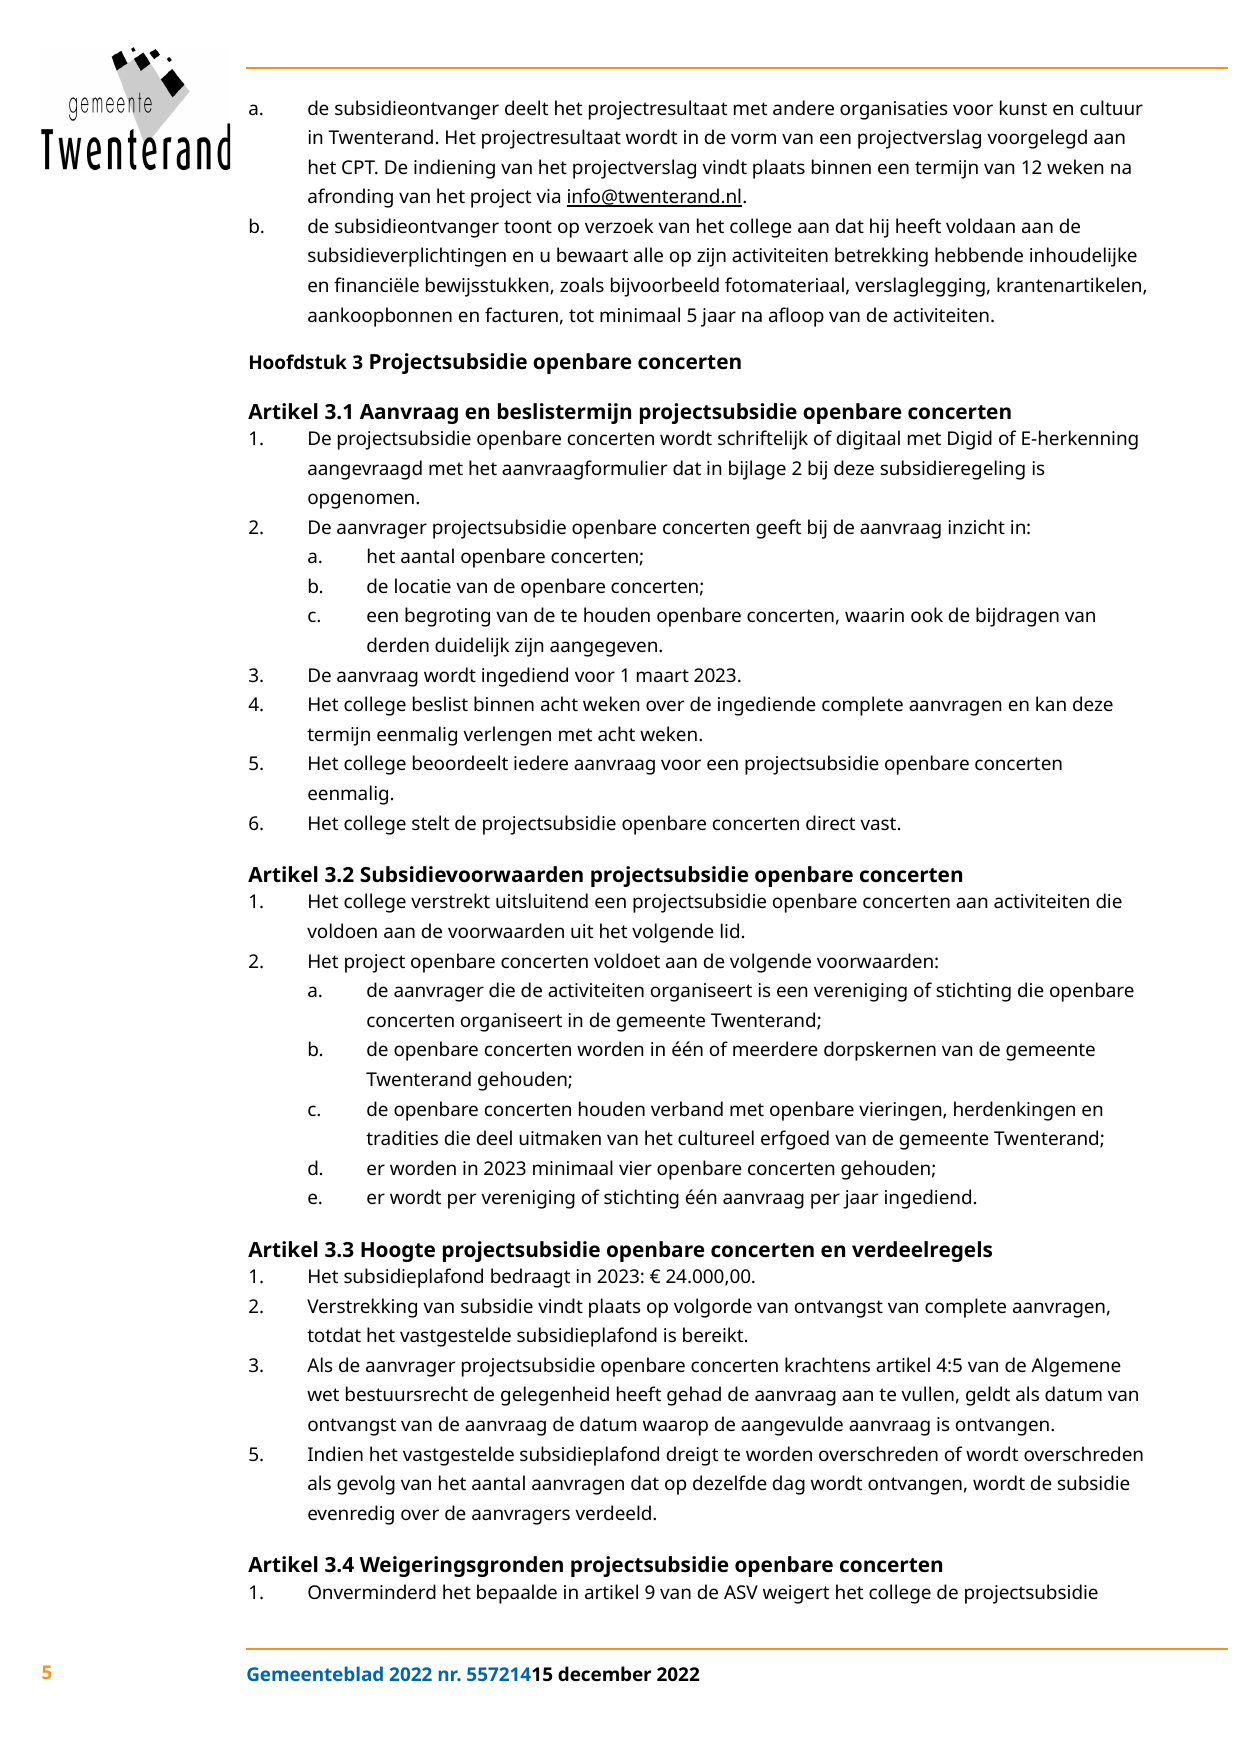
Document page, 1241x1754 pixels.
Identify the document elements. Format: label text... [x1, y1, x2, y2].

text Artikel 3.1 Aanvraag en beslistermijn projectsubsidie openbare concerten [248, 397, 1152, 425]
list er worden in 2023 minimaal vier openbare concerten gehouden; [307, 1155, 1152, 1181]
list De aanvraag wordt ingediend voor 1 maart 2023. [248, 662, 1152, 688]
list het aantal openbare concerten; [307, 543, 1152, 569]
text Artikel 3.2 Subsidievoorwaarden projectsubsidie openbare concerten [248, 860, 1152, 889]
list de locatie van de openbare concerten; [307, 573, 1152, 599]
list er wordt per vereniging of stichting één aanvraag per jaar ingediend. [307, 1184, 1152, 1210]
list de openbare concerten houden verband met openbare vieringen, herdenkingen en tradities die deel uitmaken van het cultureel erfgoed van de gemeente Twenterand; [307, 1096, 1152, 1151]
list Het project openbare concerten voldoet aan de volgende voorwaarden: [248, 948, 1152, 973]
list Het college stelt de projectsubsidie openbare concerten direct vast. [248, 810, 1152, 836]
list de subsidieontvanger toont op verzoek van het college aan dat hij heeft voldaan aan de subsidieverplichtingen en u bewaart alle op zijn activiteiten betrekking hebbende inhoudelijke en financiële bewijsstukken, zoals bijvoorbeeld fotomateriaal, verslaglegging, krantenartikelen, aankoopbonnen en facturen, tot minimaal 5 jaar na afloop van de activiteiten. [248, 213, 1152, 328]
list de subsidieontvanger deelt het projectresultaat met andere organisaties voor kunst en cultuur in Twenterand. Het projectresultaat wordt in de vorm van een projectverslag voorgelegd aan het CPT. De indiening van het projectverslag vindt plaats binnen een termijn van 12 weken na afronding van het project via info@twenterand.nl. [248, 95, 1152, 209]
list Als de aanvrager projectsubsidie openbare concerten krachtens artikel 4:5 van de Algemene wet bestuursrecht de gelegenheid heeft gehad de aanvraag aan te vullen, geldt als datum van ontvangst van de aanvraag de datum waarop de aangevulde aanvraag is ontvangen. [248, 1352, 1152, 1437]
list de openbare concerten worden in één of meerdere dorpskernen van de gemeente Twenterand gehouden; [307, 1037, 1152, 1092]
list een begroting van de te houden openbare concerten, waarin ook de bijdragen van derden duidelijk zijn aangegeven. [307, 603, 1152, 658]
text Hoofdstuk 3 Projectsubsidie openbare concerten [248, 347, 1152, 376]
list Verstrekking van subsidie vindt plaats op volgorde van ontvangst van complete aanvragen, totdat het vastgestelde subsidieplafond is bereikt. [248, 1293, 1152, 1348]
text Artikel 3.3 Hoogte projectsubsidie openbare concerten en verdeelregels [248, 1235, 1152, 1263]
list Onverminderd het bepaalde in artikel 9 van de ASV weigert het college de projectsubsidie [248, 1579, 1152, 1604]
list De projectsubsidie openbare concerten wordt schriftelijk of digitaal met Digid of E-herkenning aangevraagd met het aanvraagformulier dat in bijlage 2 bij deze subsidieregeling is opgenomen. [248, 425, 1152, 510]
list De aanvrager projectsubsidie openbare concerten geeft bij de aanvraag inzicht in: [248, 514, 1152, 540]
list Het college beoordeelt iedere aanvraag voor een projectsubsidie openbare concerten eenmalig. [248, 751, 1152, 806]
text Artikel 3.4 Weigeringsgronden projectsubsidie openbare concerten [248, 1550, 1152, 1579]
list Het college verstrekt uitsluitend een projectsubsidie openbare concerten aan activiteiten die voldoen aan de voorwaarden uit het volgende lid. [248, 889, 1152, 944]
list Indien het vastgestelde subsidieplafond dreigt te worden overschreden of wordt overschreden als gevolg van het aantal aanvragen dat op dezelfde dag wordt ontvangen, wordt de subsidie evenredig over de aanvragers verdeeld. [248, 1441, 1152, 1526]
list Het subsidieplafond bedraagt in 2023: € 24.000,00. [248, 1263, 1152, 1289]
picture [41, 47, 231, 172]
list de aanvrager die de activiteiten organiseert is een vereniging of stichting die openbare concerten organiseert in de gemeente Twenterand; [307, 977, 1152, 1033]
list Het college beslist binnen acht weken over de ingediende complete aanvragen en kan deze termijn eenmalig verlengen met acht weken. [248, 691, 1152, 747]
